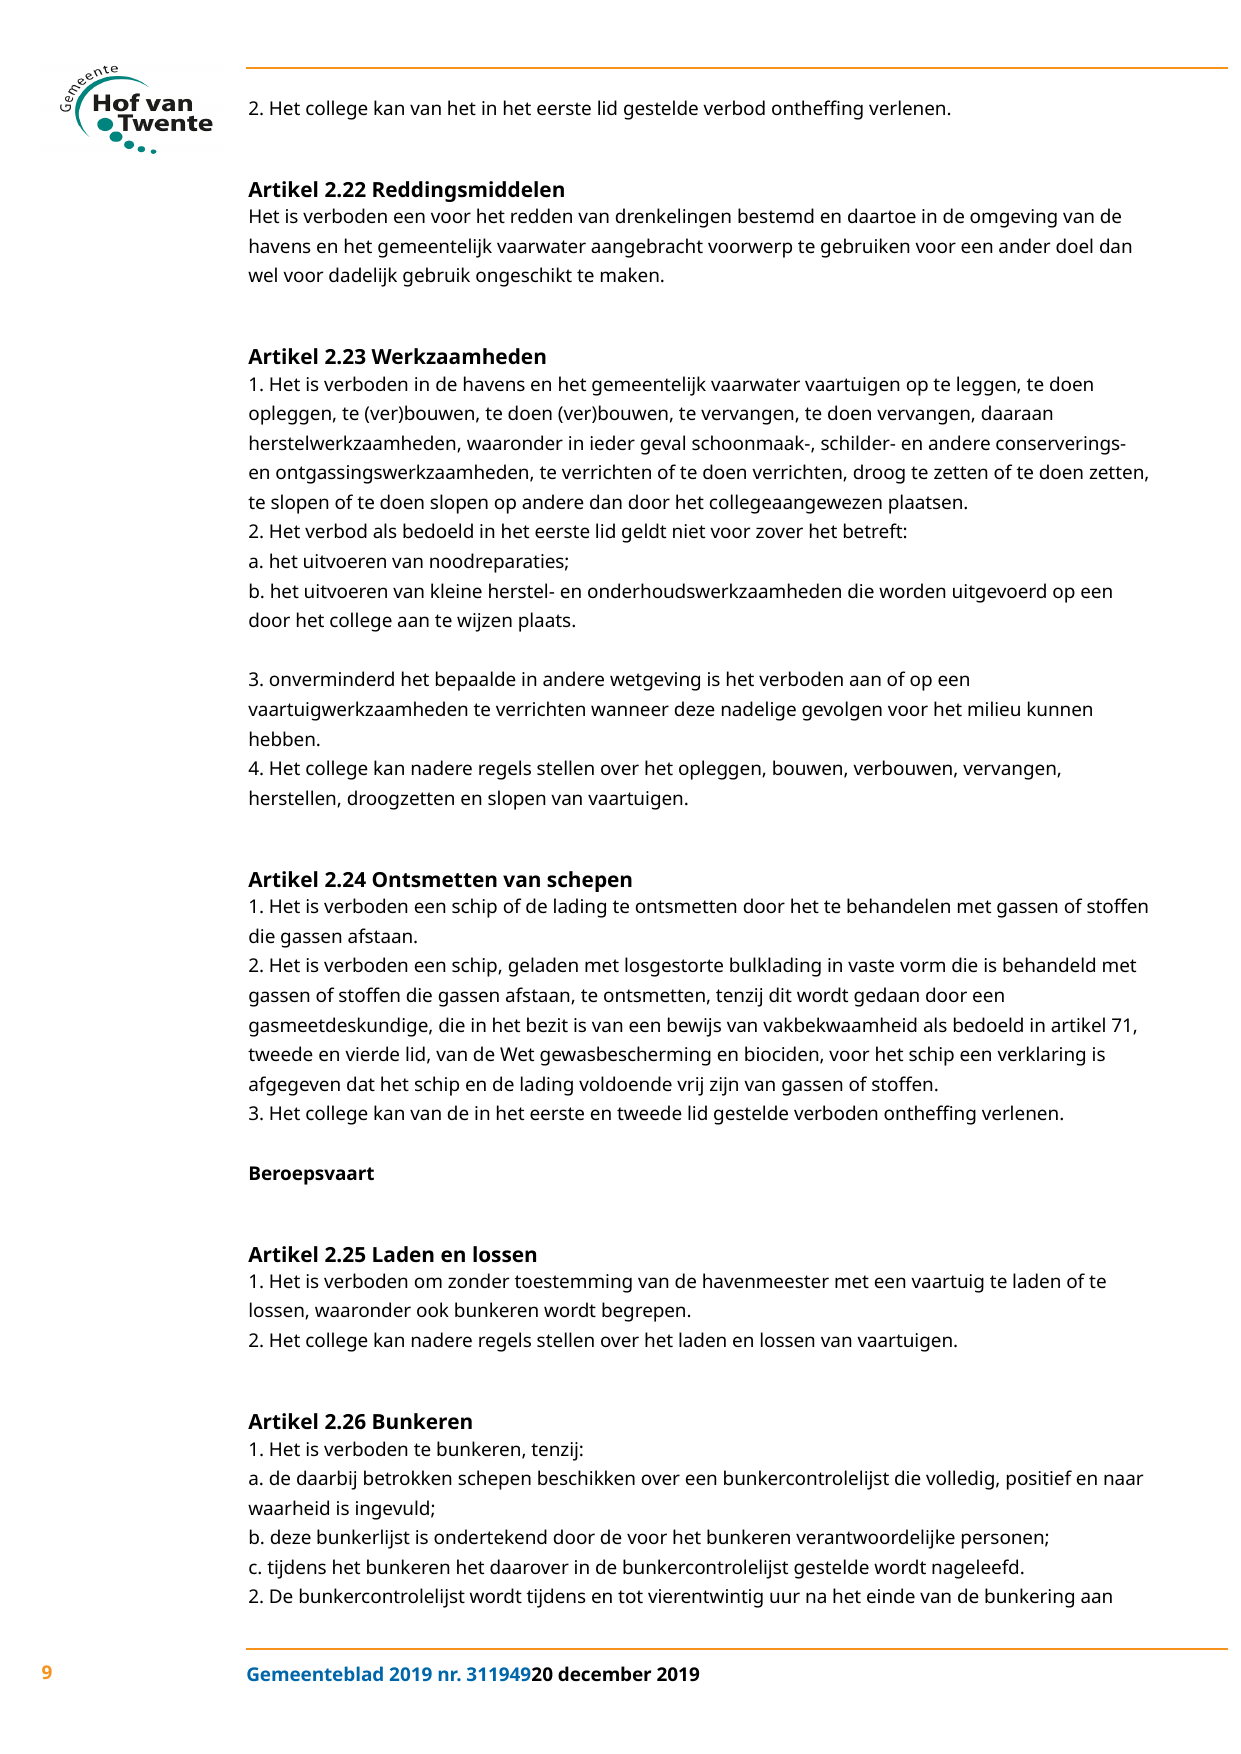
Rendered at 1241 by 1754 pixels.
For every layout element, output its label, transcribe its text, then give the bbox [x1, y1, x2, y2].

text 1. Het is verboden om zonder toestemming van de havenmeester met een vaartuig te laden of te lossen, waaronder ook bunkeren wordt begrepen. [248, 1268, 1152, 1323]
text 2. Het is verboden een schip, geladen met losgestorte bulklading in vaste vorm die is behandeld met gassen of stoffen die gassen afstaan, te ontsmetten, tenzij dit wordt gedaan door een gasmeetdeskundige, die in het bezit is van een bewijs van vakbekwaamheid als bedoeld in artikel 71, tweede en vierde lid, van de Wet gewasbescherming en biociden, voor het schip een verklaring is afgegeven dat het schip en de lading voldoende vrij zijn van gassen of stoffen. [248, 953, 1152, 1097]
text Het is verboden een voor het redden van drenkelingen bestemd en daartoe in de omgeving van de havens en het gemeentelijk vaarwater aangebracht voorwerp te gebruiken voor een ander doel dan wel voor dadelijk gebruik ongeschikt te maken. [248, 203, 1152, 288]
text 4. Het college kan nadere regels stellen over het opleggen, bouwen, verbouwen, vervangen, herstellen, droogzetten en slopen van vaartuigen. [248, 755, 1152, 811]
text Artikel 2.25 Laden en lossen [248, 1240, 1152, 1268]
text Artikel 2.22 Reddingsmiddelen [248, 175, 1152, 203]
text c. tijdens het bunkeren het daarover in de bunkercontrolelijst gestelde wordt nageleefd. [248, 1554, 1152, 1580]
text b. deze bunkerlijst is ondertekend door de voor het bunkeren verantwoordelijke personen; [248, 1524, 1152, 1550]
text 1. Het is verboden in de havens en het gemeentelijk vaarwater vaartuigen op te leggen, te doen opleggen, te (ver)bouwen, te doen (ver)bouwen, te vervangen, te doen vervangen, daaraan herstelwerkzaamheden, waaronder in ieder geval schoonmaak-, schilder- en andere conserverings- en ontgassingswerkzaamheden, te verrichten of te doen verrichten, droog te zetten of te doen zetten, te slopen of te doen slopen op andere dan door het collegeaangewezen plaatsen. [248, 371, 1152, 515]
text 1. Het is verboden een schip of de lading te ontsmetten door het te behandelen met gassen of stoffen die gassen afstaan. [248, 893, 1152, 949]
text Artikel 2.24 Ontsmetten van schepen [248, 865, 1152, 893]
text 3. onverminderd het bepaalde in andere wetgeving is het verboden aan of op een vaartuigwerkzaamheden te verrichten wanneer deze nadelige gevolgen voor het milieu kunnen hebben. [248, 667, 1152, 752]
text 2. Het verbod als bedoeld in het eerste lid geldt niet voor zover het betreft: [248, 519, 1152, 544]
text 2. De bunkercontrolelijst wordt tijdens en tot vierentwintig uur na het einde van de bunkering aan [248, 1584, 1152, 1609]
text 3. Het college kan van de in het eerste en tweede lid gestelde verboden ontheffing verlenen. [248, 1101, 1152, 1126]
text Artikel 2.23 Werkzaamheden [248, 342, 1152, 371]
picture [41, 47, 231, 172]
text 2. Het college kan van het in het eerste lid gestelde verbod ontheffing verlenen. [248, 95, 1152, 121]
text a. het uitvoeren van noodreparaties; [248, 548, 1152, 574]
text a. de daarbij betrokken schepen beschikken over een bunkercontrolelijst die volledig, positief en naar waarheid is ingevuld; [248, 1465, 1152, 1521]
text b. het uitvoeren van kleine herstel- en onderhoudswerkzaamheden die worden uitgevoerd op een door het college aan te wijzen plaats. [248, 578, 1152, 633]
text 2. Het college kan nadere regels stellen over het laden en lossen van vaartuigen. [248, 1327, 1152, 1353]
text Artikel 2.26 Bunkeren [248, 1407, 1152, 1436]
text 1. Het is verboden te bunkeren, tenzij: [248, 1436, 1152, 1461]
text Beroepsvaart [248, 1160, 1152, 1185]
